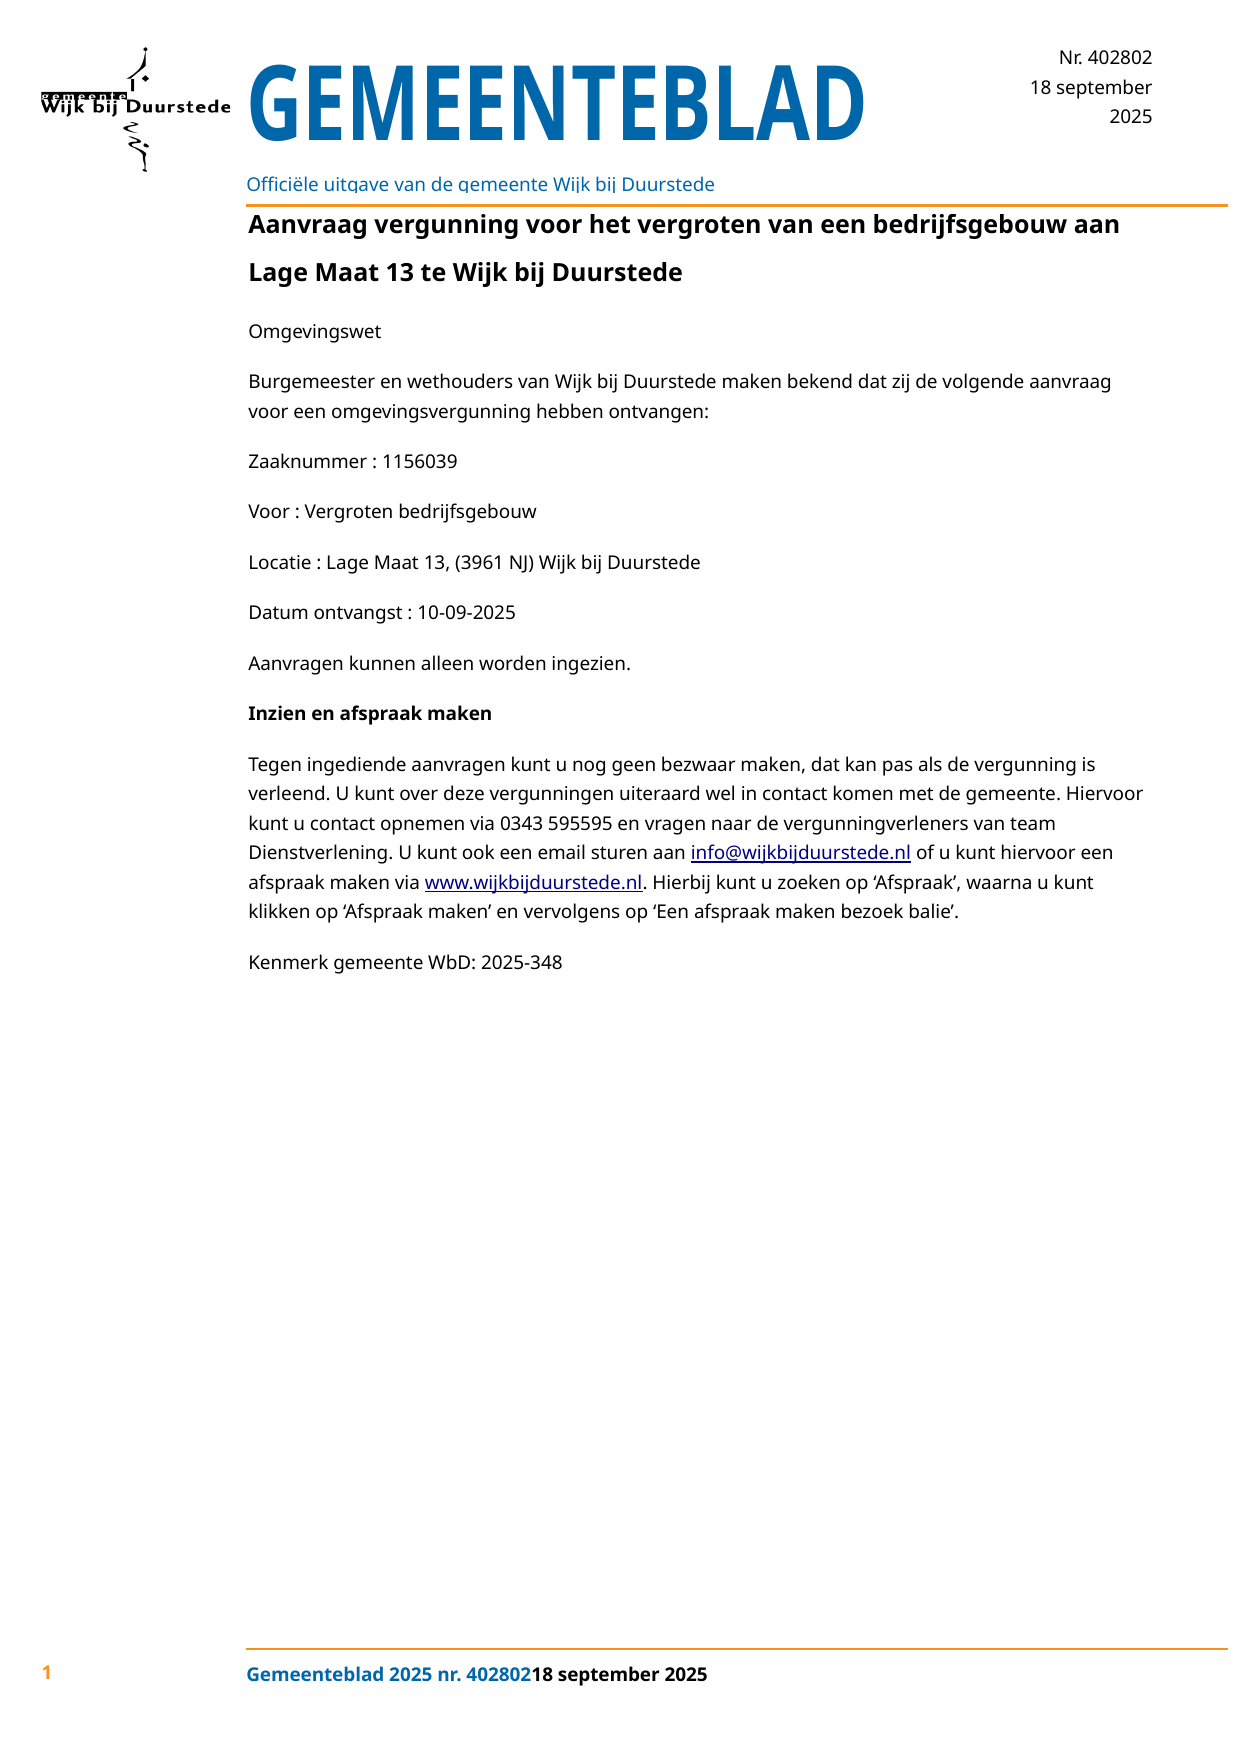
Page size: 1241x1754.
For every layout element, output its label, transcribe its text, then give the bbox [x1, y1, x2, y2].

text Inzien en afspraak maken [248, 700, 1152, 726]
text Aanvragen kunnen alleen worden ingezien. [248, 650, 1152, 676]
text Aanvraag vergunning voor het vergroten van een bedrijfsgebouw aan Lage Maat 13 te Wijk bij Duurstede [248, 207, 1152, 288]
text Locatie : Lage Maat 13, (3961 NJ) Wijk bij Duurstede [248, 549, 1152, 575]
picture [41, 47, 231, 172]
text Omgevingswet [248, 318, 1152, 344]
text Voor : Vergroten bedrijfsgebouw [248, 499, 1152, 524]
text Tegen ingediende aanvragen kunt u nog geen bezwaar maken, dat kan pas als de vergunning is verleend. U kunt over deze vergunningen uiteraard wel in contact komen met de gemeente. Hiervoor kunt u contact opnemen via 0343 595595 en vragen naar de vergunningverleners van team Dienstverlening. U kunt ook een email sturen aan info@wijkbijduurstede.nl of u kunt hiervoor een afspraak maken via www.wijkbijduurstede.nl. Hierbij kunt u zoeken op ‘Afspraak’, waarna u kunt klikken op ‘Afspraak maken’ en vervolgens op ‘Een afspraak maken bezoek balie’. [248, 751, 1152, 924]
text Zaaknummer : 1156039 [248, 448, 1152, 474]
text Burgemeester en wethouders van Wijk bij Duurstede maken bekend dat zij de volgende aanvraag voor een omgevingsvergunning hebben ontvangen: [248, 368, 1152, 424]
text Datum ontvangst : 10-09-2025 [248, 599, 1152, 625]
text Kenmerk gemeente WbD: 2025-348 [248, 949, 1152, 975]
